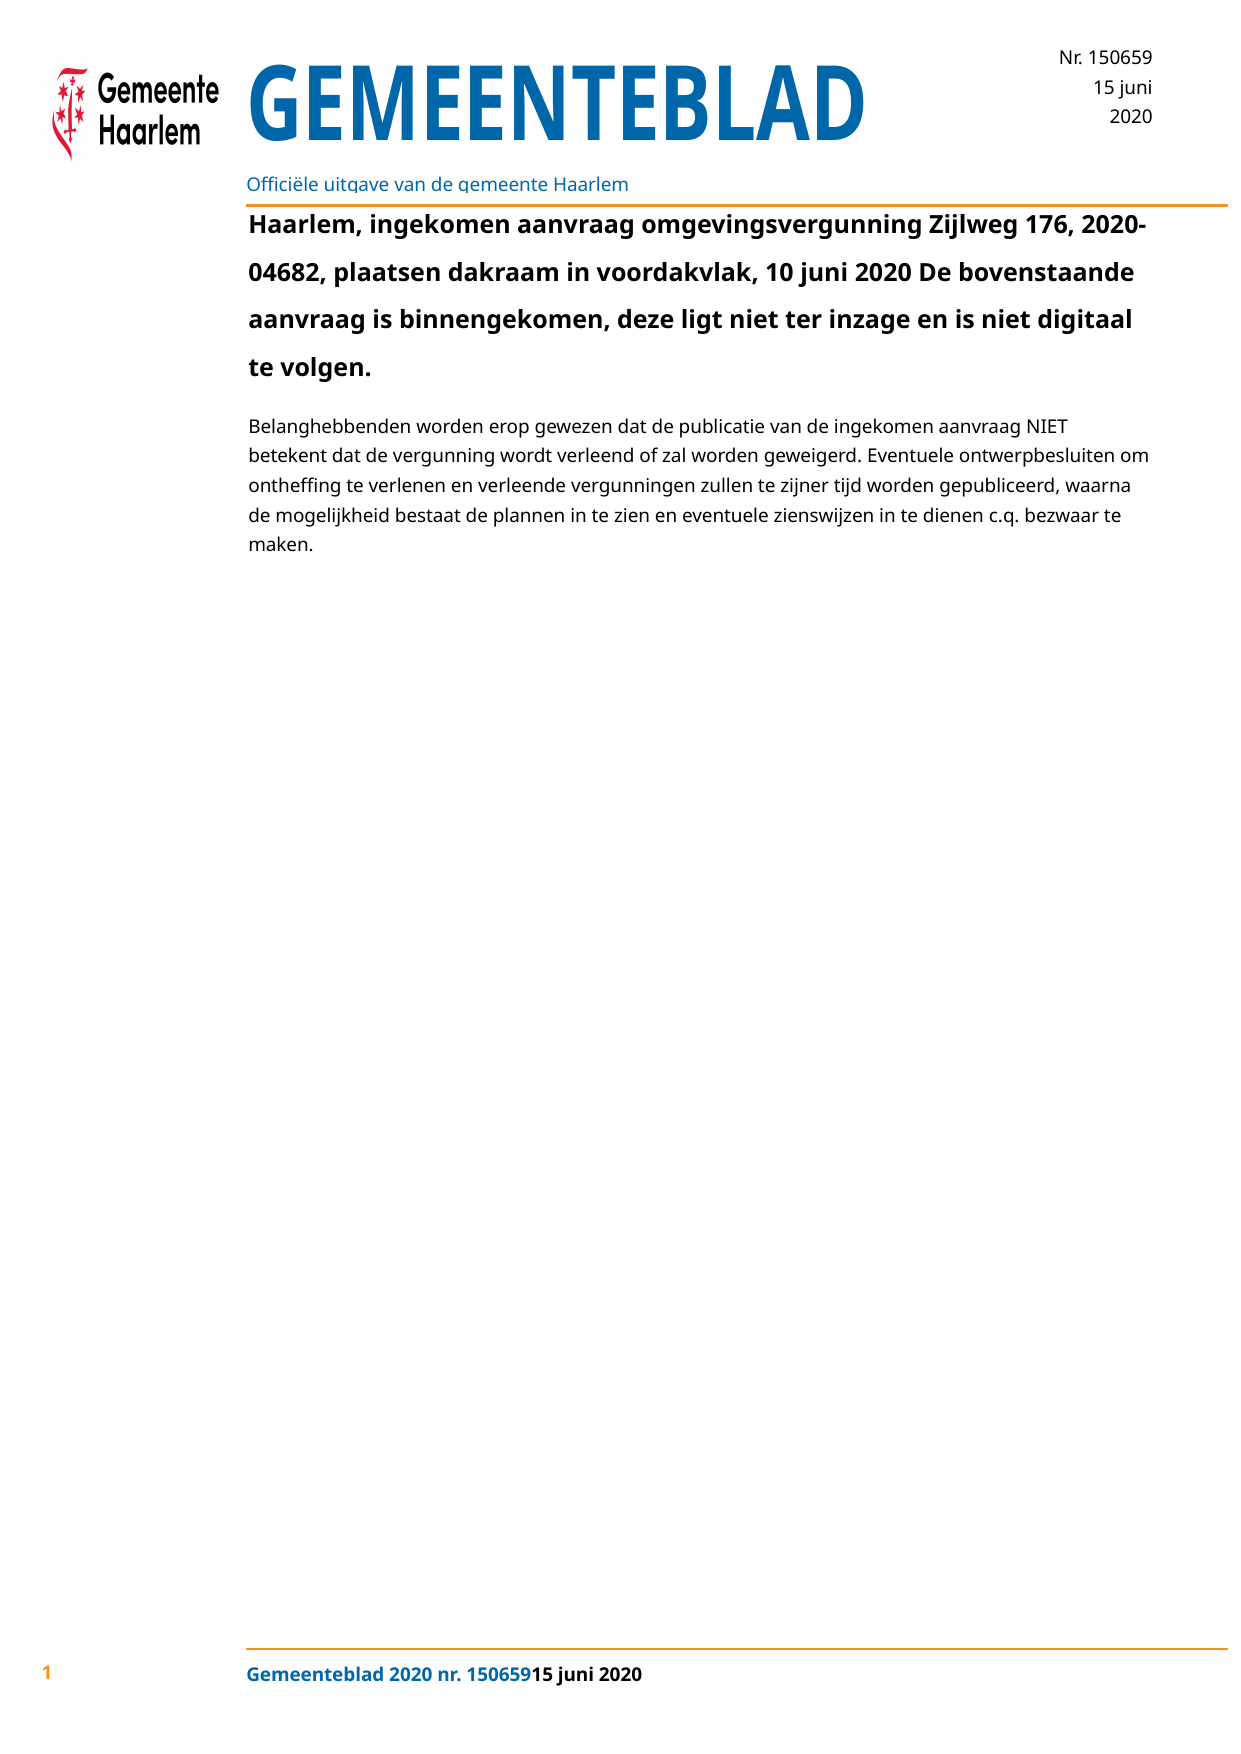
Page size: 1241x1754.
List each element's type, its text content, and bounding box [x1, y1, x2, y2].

picture [41, 47, 231, 172]
text Haarlem, ingekomen aanvraag omgevingsvergunning Zijlweg 176, 2020-04682, plaatsen dakraam in voordakvlak, 10 juni 2020 De bovenstaande aanvraag is binnengekomen, deze ligt niet ter inzage en is niet digitaal te volgen. [248, 207, 1152, 384]
text Belanghebbenden worden erop gewezen dat de publicatie van de ingekomen aanvraag NIET betekent dat de vergunning wordt verleend of zal worden geweigerd. Eventuele ontwerpbesluiten om ontheffing te verlenen en verleende vergunningen zullen te zijner tijd worden gepubliceerd, waarna de mogelijkheid bestaat de plannen in te zien en eventuele zienswijzen in te dienen c.q. bezwaar te maken. [248, 413, 1152, 557]
